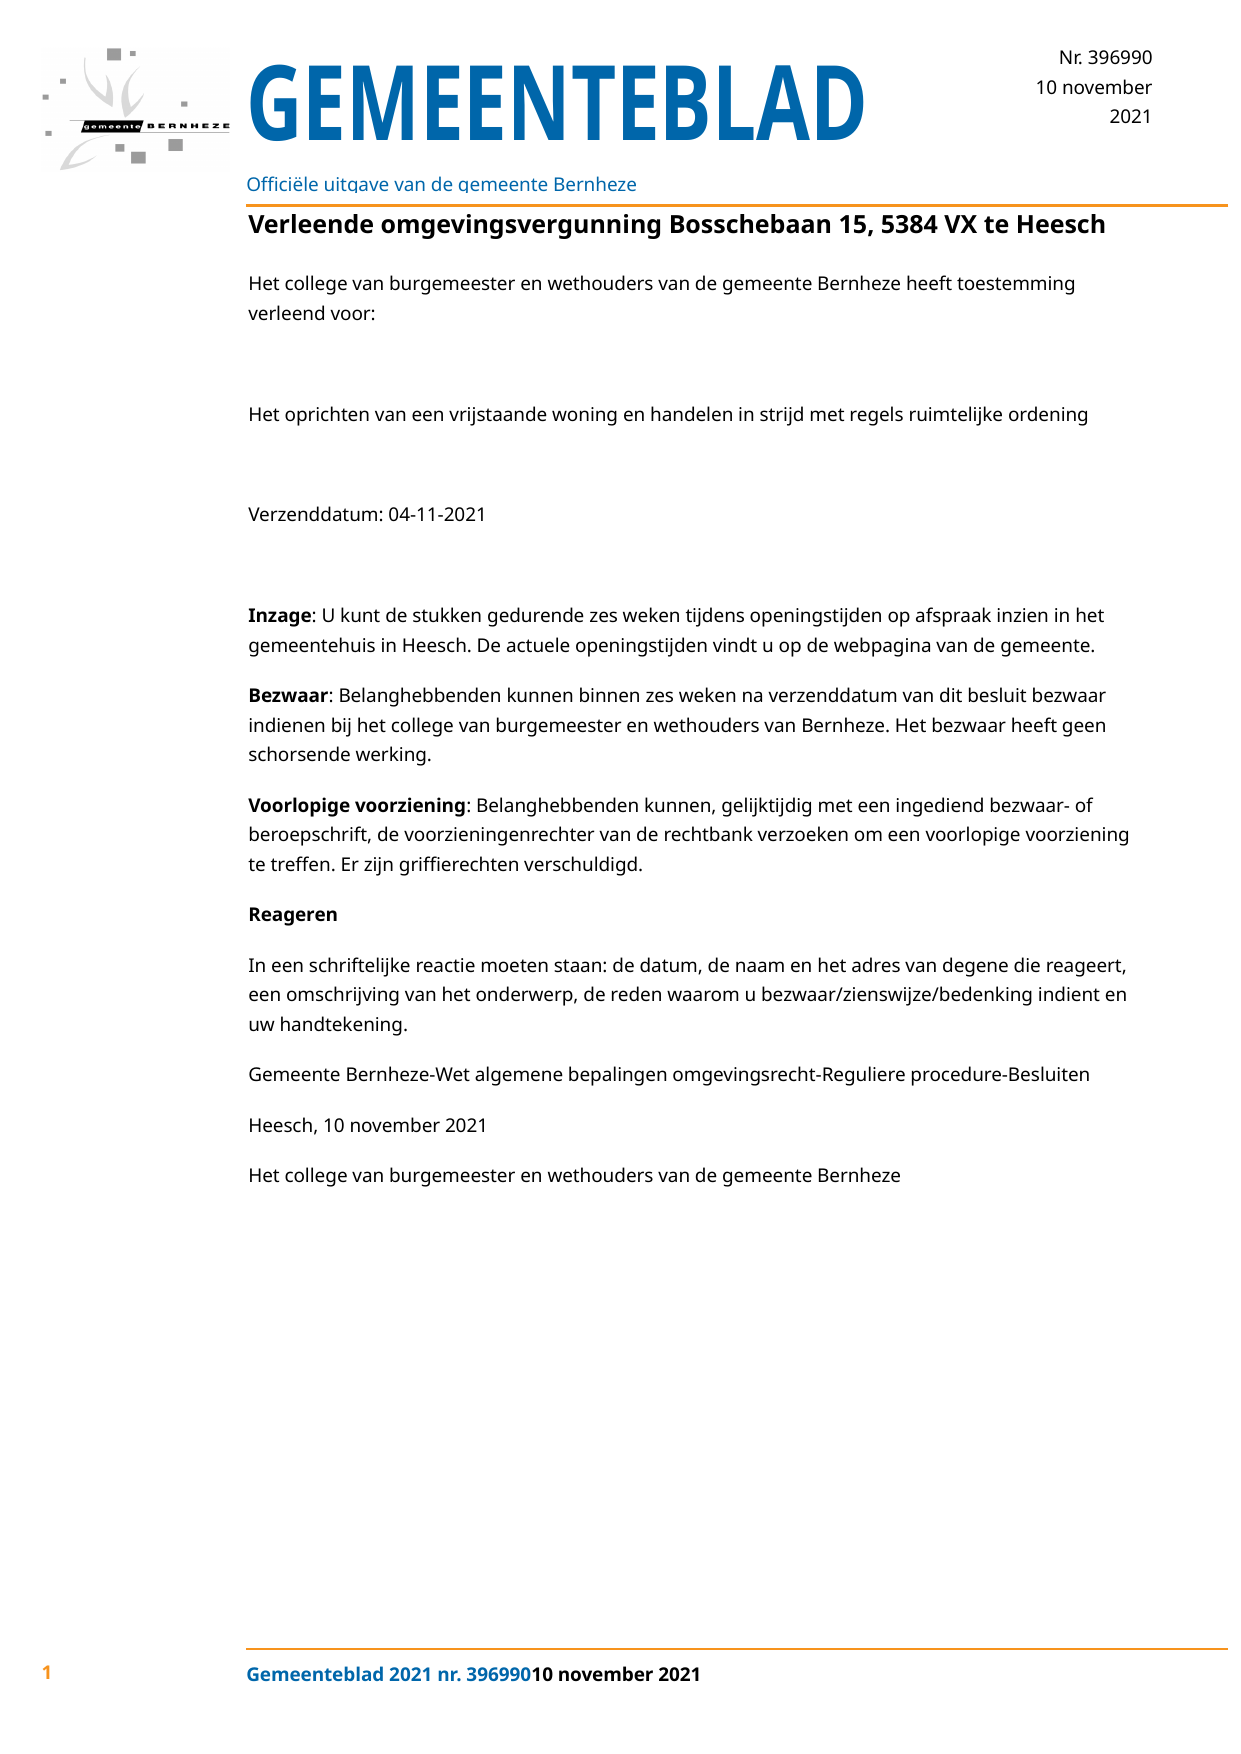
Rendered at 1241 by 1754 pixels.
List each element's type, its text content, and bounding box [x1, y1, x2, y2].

text Het college van burgemeester en wethouders van de gemeente Bernheze [248, 1162, 1152, 1188]
text Het college van burgemeester en wethouders van de gemeente Bernheze heeft toestemming verleend voor: [248, 270, 1152, 326]
text Bezwaar: Belanghebbenden kunnen binnen zes weken na verzenddatum van dit besluit bezwaar indienen bij het college van burgemeester en wethouders van Bernheze. Het bezwaar heeft geen schorsende werking. [248, 682, 1152, 767]
text Verleende omgevingsvergunning Bosschebaan 15, 5384 VX te Heesch [248, 207, 1152, 241]
text Het oprichten van een vrijstaande woning en handelen in strijd met regels ruimtelijke ordening [248, 401, 1152, 426]
text Gemeente Bernheze-Wet algemene bepalingen omgevingsrecht-Reguliere procedure-Besluiten [248, 1062, 1152, 1087]
text In een schriftelijke reactie moeten staan: de datum, de naam en het adres van degene die reageert, een omschrijving van het onderwerp, de reden waarom u bezwaar/zienswijze/bedenking indient en uw handtekening. [248, 952, 1152, 1037]
text Reageren [248, 902, 1152, 927]
picture [41, 47, 231, 172]
text Voorlopige voorziening: Belanghebbenden kunnen, gelijktijdig met een ingediend bezwaar- of beroepschrift, de voorzieningenrechter van de rechtbank verzoeken om een voorlopige voorziening te treffen. Er zijn griffierechten verschuldigd. [248, 792, 1152, 877]
text Inzage: U kunt de stukken gedurende zes weken tijdens openingstijden op afspraak inzien in het gemeentehuis in Heesch. De actuele openingstijden vindt u op de webpagina van de gemeente. [248, 602, 1152, 658]
text Verzenddatum: 04-11-2021 [248, 502, 1152, 527]
text Heesch, 10 november 2021 [248, 1112, 1152, 1138]
